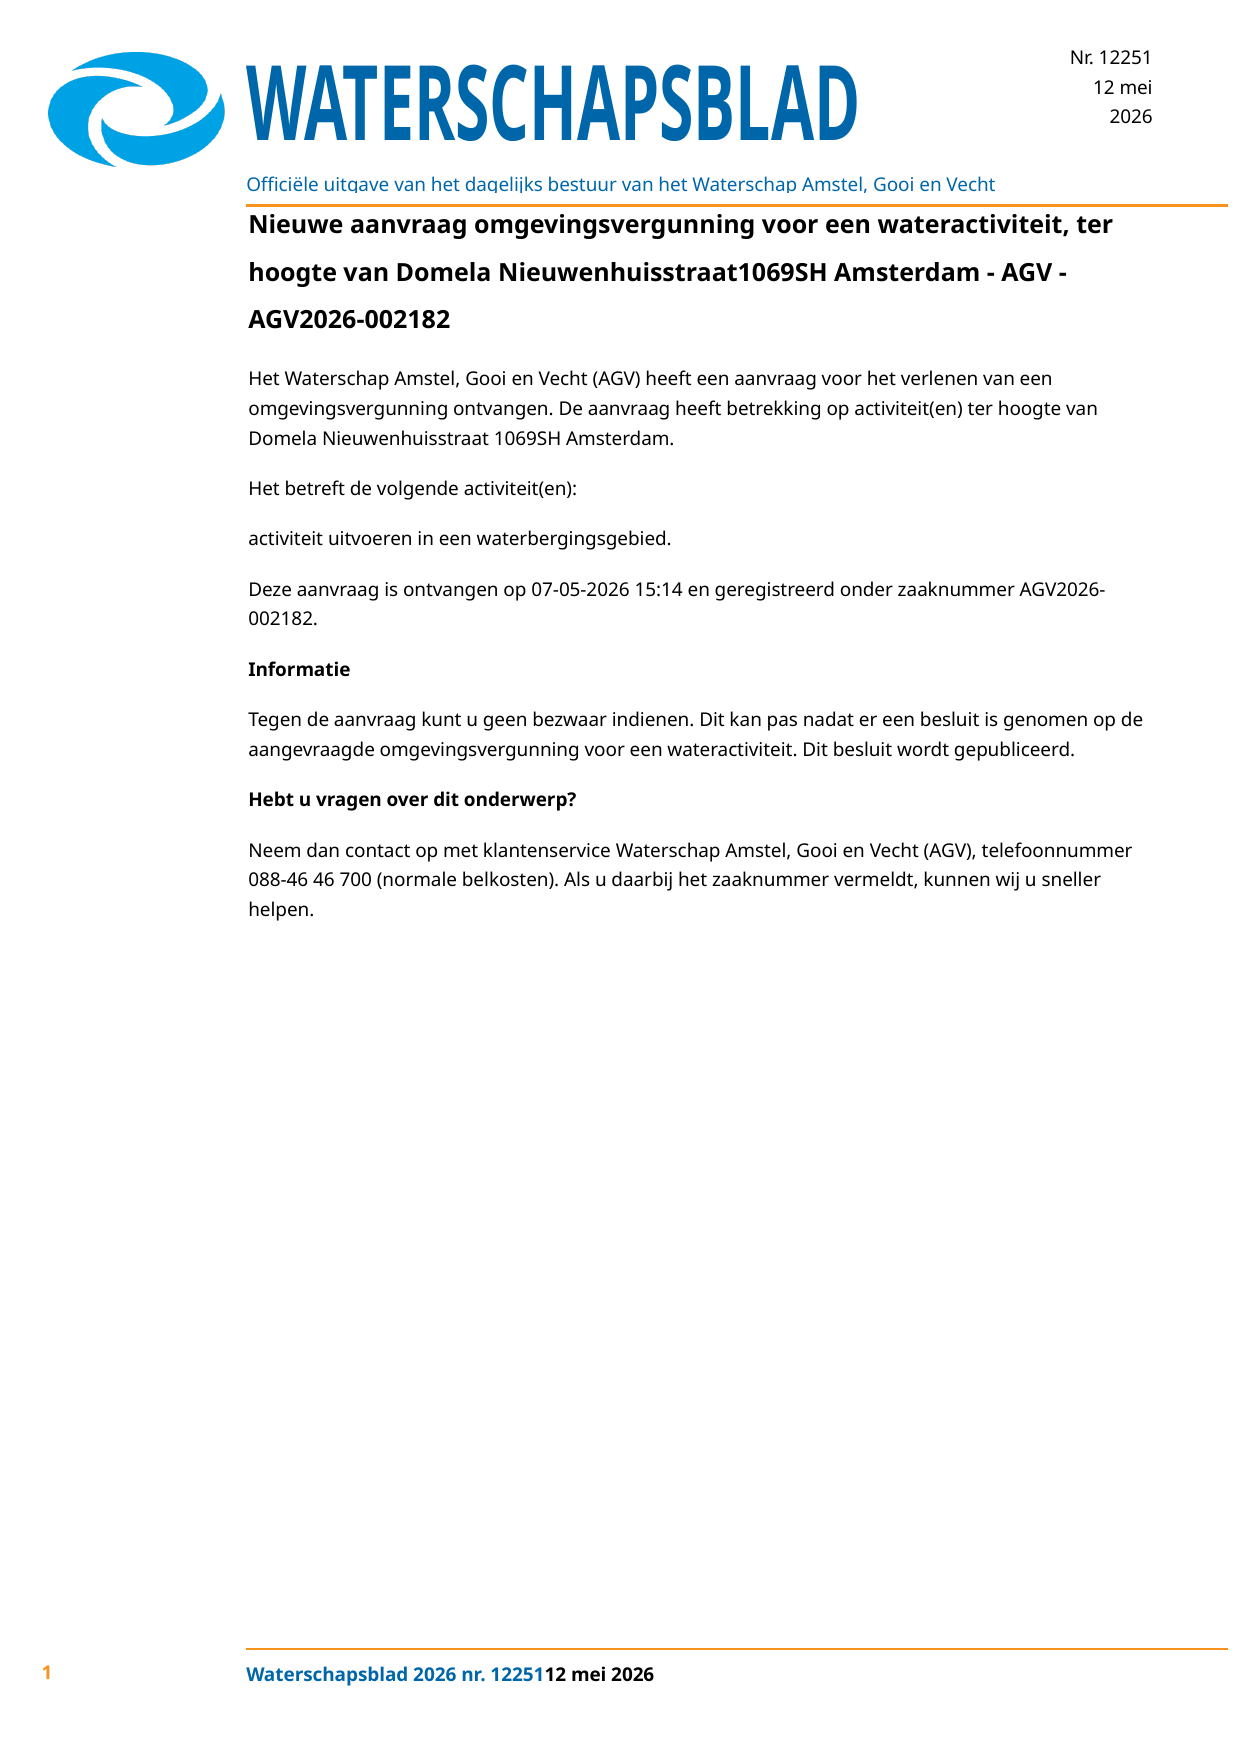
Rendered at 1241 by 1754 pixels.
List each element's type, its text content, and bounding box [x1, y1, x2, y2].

text Tegen de aanvraag kunt u geen bezwaar indienen. Dit kan pas nadat er een besluit is genomen op de aangevraagde omgevingsvergunning voor een wateractiviteit. Dit besluit wordt gepubliceerd. [248, 706, 1152, 762]
text Neem dan contact op met klantenservice Waterschap Amstel, Gooi en Vecht (AGV), telefoonnummer 088-46 46 700 (normale belkosten). Als u daarbij het zaaknummer vermeldt, kunnen wij u sneller helpen. [248, 837, 1152, 922]
picture [41, 47, 231, 172]
text Nieuwe aanvraag omgevingsvergunning voor een wateractiviteit, ter hoogte van Domela Nieuwenhuisstraat1069SH Amsterdam - AGV - AGV2026-002182 [248, 207, 1152, 336]
text activiteit uitvoeren in een waterbergingsgebied. [248, 526, 1152, 551]
text Deze aanvraag is ontvangen op 07-05-2026 15:14 en geregistreerd onder zaaknummer AGV2026-002182. [248, 576, 1152, 631]
text Het Waterschap Amstel, Gooi en Vecht (AGV) heeft een aanvraag voor het verlenen van een omgevingsvergunning ontvangen. De aanvraag heeft betrekking op activiteit(en) ter hoogte van Domela Nieuwenhuisstraat 1069SH Amsterdam. [248, 366, 1152, 450]
text Hebt u vragen over dit onderwerp? [248, 786, 1152, 812]
text Het betreft de volgende activiteit(en): [248, 475, 1152, 501]
text Informatie [248, 656, 1152, 682]
